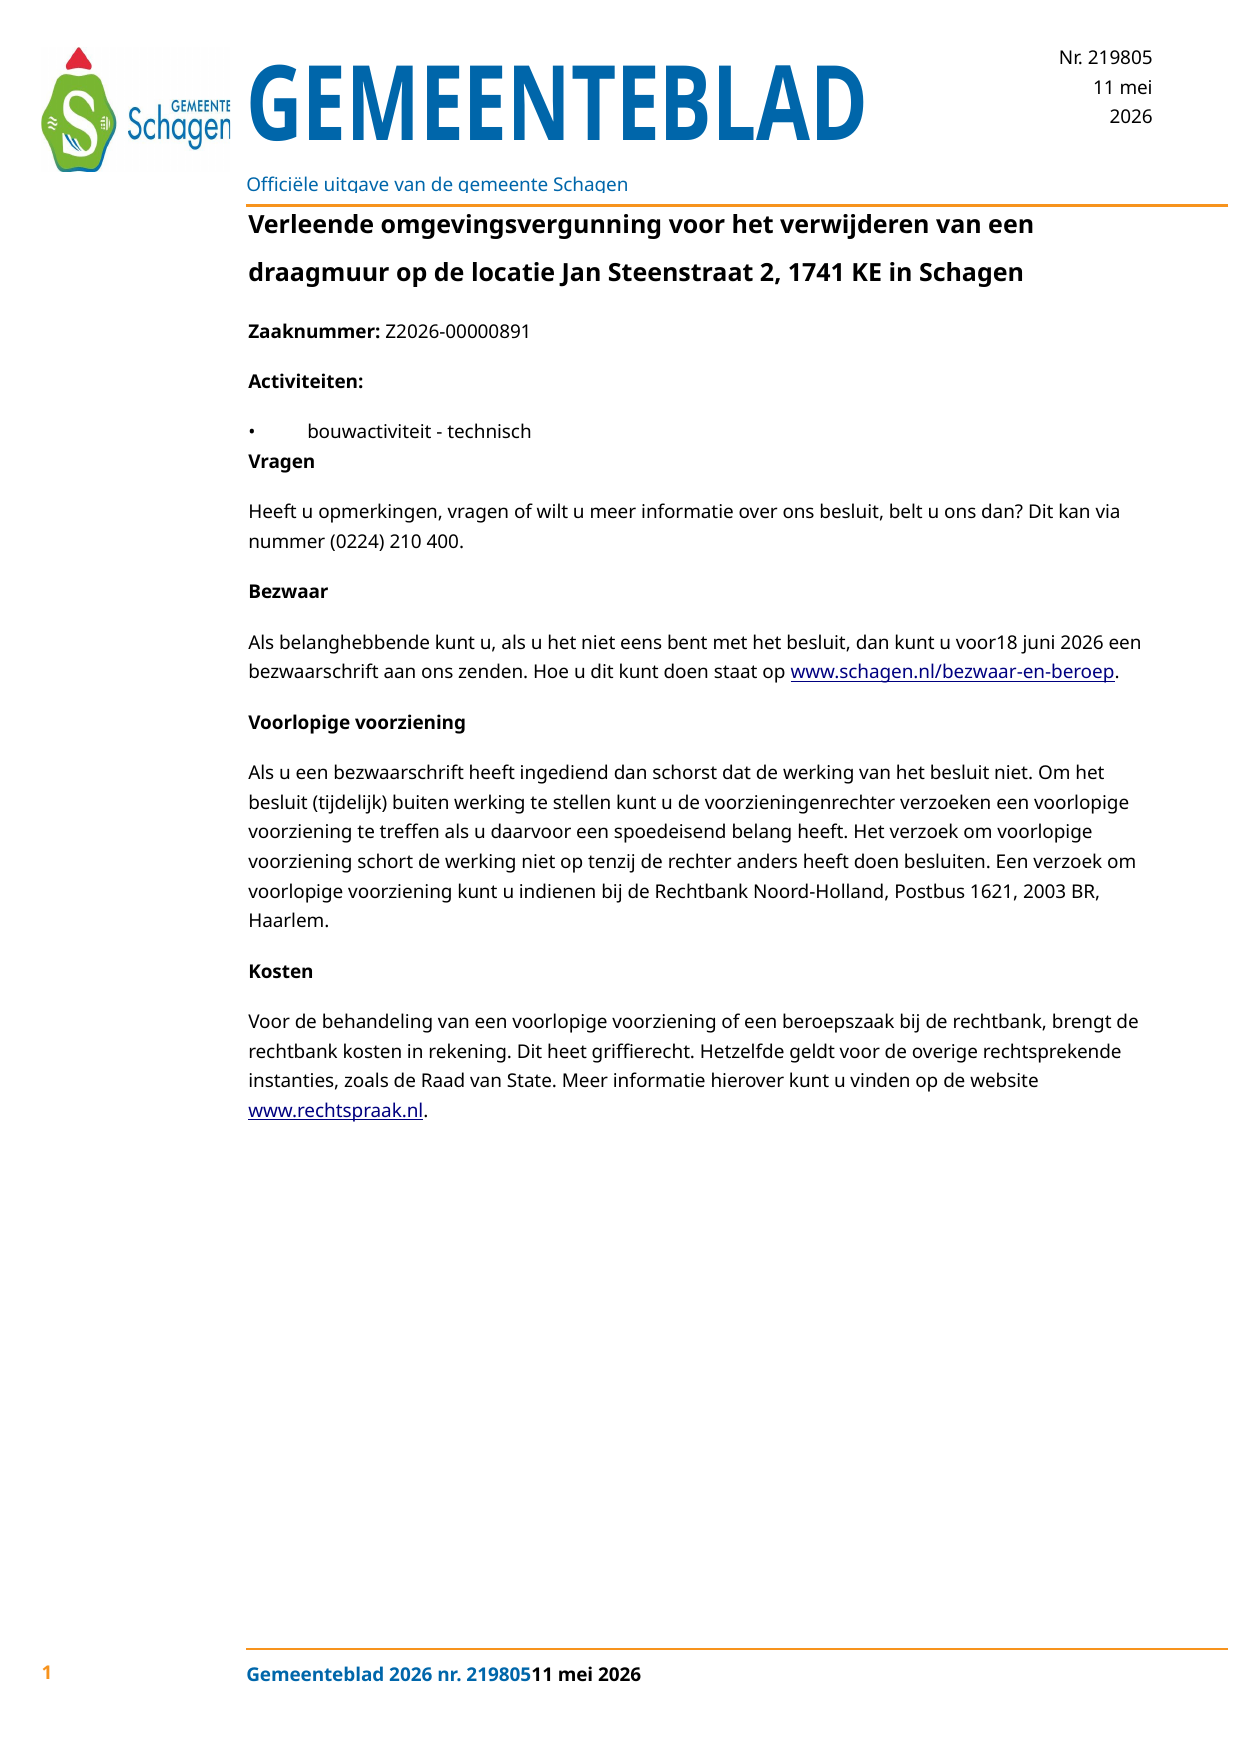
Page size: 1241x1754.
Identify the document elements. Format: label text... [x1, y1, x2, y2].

text Verleende omgevingsvergunning voor het verwijderen van een draagmuur op de locatie Jan Steenstraat 2, 1741 KE in Schagen [248, 207, 1152, 288]
picture [41, 47, 231, 172]
text Zaaknummer: Z2026-00000891 [248, 318, 1152, 344]
text Heeft u opmerkingen, vragen of wilt u meer informatie over ons besluit, belt u ons dan? Dit kan via nummer (0224) 210 400. [248, 499, 1152, 554]
text Vragen [248, 448, 1152, 474]
text Bezwaar [248, 579, 1152, 604]
text Voor de behandeling van een voorlopige voorziening of een beroepszaak bij de rechtbank, brengt de rechtbank kosten in rekening. Dit heet griffierecht. Hetzelfde geldt voor de overige rechtsprekende instanties, zoals de Raad van State. Meer informatie hierover kunt u vinden op de website www.rechtspraak.nl. [248, 1008, 1152, 1123]
text Activiteiten: [248, 368, 1152, 394]
text Voorlopige voorziening [248, 709, 1152, 735]
text Als belanghebbende kunt u, als u het niet eens bent met het besluit, dan kunt u voor18 juni 2026 een bezwaarschrift aan ons zenden. Hoe u dit kunt doen staat op www.schagen.nl/bezwaar-en-beroep. [248, 629, 1152, 684]
list bouwactiviteit - technisch [248, 419, 1152, 444]
text Als u een bezwaarschrift heeft ingediend dan schorst dat de werking van het besluit niet. Om het besluit (tijdelijk) buiten werking te stellen kunt u de voorzieningenrechter verzoeken een voorlopige voorziening te treffen als u daarvoor een spoedeisend belang heeft. Het verzoek om voorlopige voorziening schort de werking niet op tenzij de rechter anders heeft doen besluiten. Een verzoek om voorlopige voorziening kunt u indienen bij de Rechtbank Noord-Holland, Postbus 1621, 2003 BR, Haarlem. [248, 759, 1152, 933]
text Kosten [248, 958, 1152, 984]
